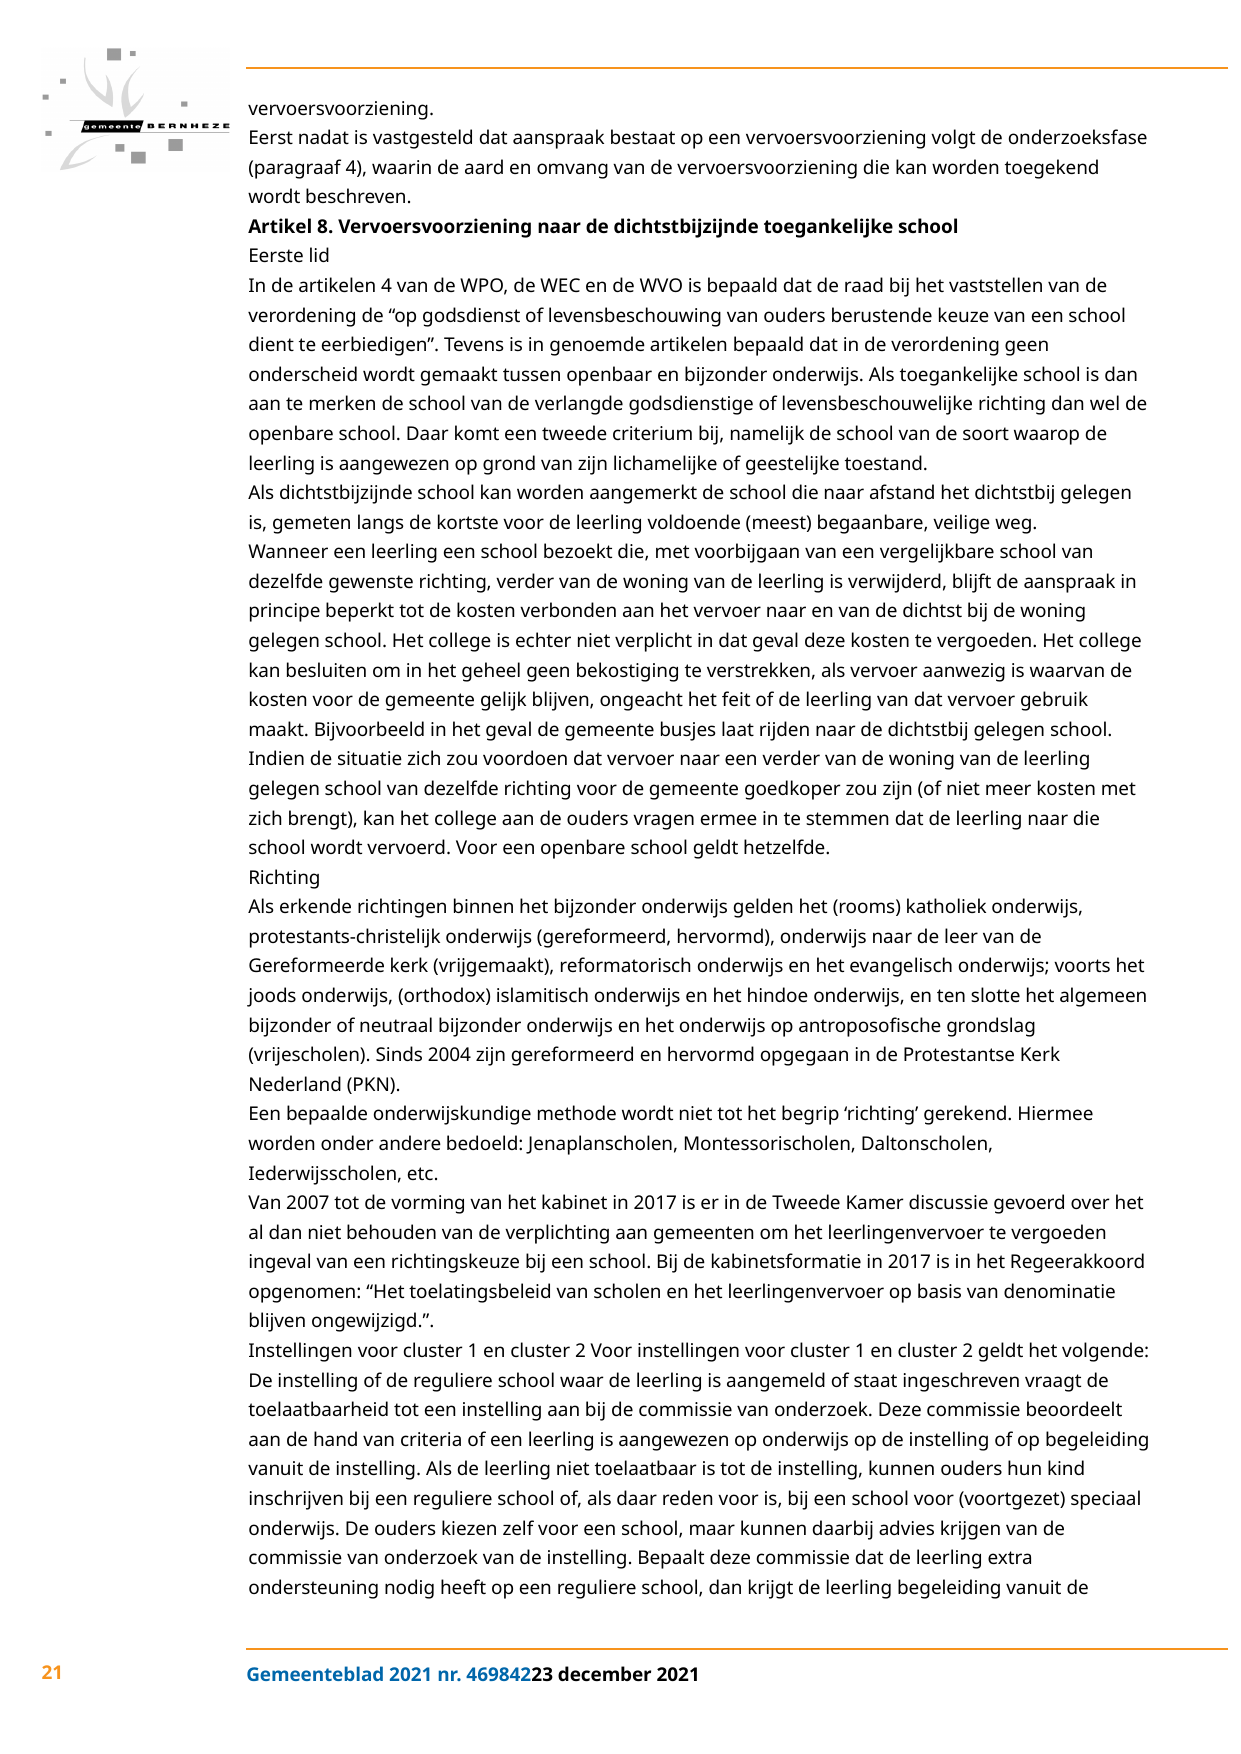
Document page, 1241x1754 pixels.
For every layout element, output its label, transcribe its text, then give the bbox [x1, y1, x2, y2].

text Als dichtstbijzijnde school kan worden aangemerkt de school die naar afstand het dichtstbij gelegen is, gemeten langs de kortste voor de leerling voldoende (meest) begaanbare, veilige weg. [248, 479, 1152, 535]
text Als erkende richtingen binnen het bijzonder onderwijs gelden het (rooms) katholiek onderwijs, protestants-christelijk onderwijs (gereformeerd, hervormd), onderwijs naar de leer van de Gereformeerde kerk (vrijgemaakt), reformatorisch onderwijs en het evangelisch onderwijs; voorts het joods onderwijs, (orthodox) islamitisch onderwijs en het hindoe onderwijs, en ten slotte het algemeen bijzonder of neutraal bijzonder onderwijs en het onderwijs op antroposofische grondslag (vrijescholen). Sinds 2004 zijn gereformeerd en hervormd opgegaan in de Protestantse Kerk Nederland (PKN). [248, 893, 1152, 1097]
text Instellingen voor cluster 1 en cluster 2 Voor instellingen voor cluster 1 en cluster 2 geldt het volgende: De instelling of de reguliere school waar de leerling is aangemeld of staat ingeschreven vraagt de toelaatbaarheid tot een instelling aan bij de commissie van onderzoek. Deze commissie beoordeelt aan de hand van criteria of een leerling is aangewezen op onderwijs op de instelling of op begeleiding vanuit de instelling. Als de leerling niet toelaatbaar is tot de instelling, kunnen ouders hun kind inschrijven bij een reguliere school of, als daar reden voor is, bij een school voor (voortgezet) speciaal onderwijs. De ouders kiezen zelf voor een school, maar kunnen daarbij advies krijgen van de commissie van onderzoek van de instelling. Bepaalt deze commissie dat de leerling extra ondersteuning nodig heeft op een reguliere school, dan krijgt de leerling begeleiding vanuit de [248, 1337, 1152, 1600]
text Richting [248, 864, 1152, 890]
text Wanneer een leerling een school bezoekt die, met voorbijgaan van een vergelijkbare school van dezelfde gewenste richting, verder van de woning van de leerling is verwijderd, blijft de aanspraak in principe beperkt tot de kosten verbonden aan het vervoer naar en van de dichtst bij de woning gelegen school. Het college is echter niet verplicht in dat geval deze kosten te vergoeden. Het college kan besluiten om in het geheel geen bekostiging te verstrekken, als vervoer aanwezig is waarvan de kosten voor de gemeente gelijk blijven, ongeacht het feit of de leerling van dat vervoer gebruik maakt. Bijvoorbeeld in het geval de gemeente busjes laat rijden naar de dichtstbij gelegen school. [248, 538, 1152, 742]
text Eerst nadat is vastgesteld dat aanspraak bestaat op een vervoersvoorziening volgt de onderzoeksfase (paragraaf 4), waarin de aard en omvang van de vervoersvoorziening die kan worden toegekend wordt beschreven. [248, 124, 1152, 209]
text Een bepaalde onderwijskundige methode wordt niet tot het begrip ‘richting’ gerekend. Hiermee worden onder andere bedoeld: Jenaplanscholen, Montessorischolen, Daltonscholen, Iederwijsscholen, etc. [248, 1101, 1152, 1186]
text vervoersvoorziening. [248, 95, 1152, 121]
text Van 2007 tot de vorming van het kabinet in 2017 is er in de Tweede Kamer discussie gevoerd over het al dan niet behouden van de verplichting aan gemeenten om het leerlingenvervoer te vergoeden ingeval van een richtingskeuze bij een school. Bij de kabinetsformatie in 2017 is in het Regeerakkoord opgenomen: “Het toelatingsbeleid van scholen en het leerlingenvervoer op basis van denominatie blijven ongewijzigd.”. [248, 1189, 1152, 1333]
text Artikel 8. Vervoersvoorziening naar de dichtstbijzijnde toegankelijke school [248, 213, 1152, 239]
picture [41, 47, 231, 172]
text In de artikelen 4 van de WPO, de WEC en de WVO is bepaald dat de raad bij het vaststellen van de verordening de “op godsdienst of levensbeschouwing van ouders berustende keuze van een school dient te eerbiedigen”. Tevens is in genoemde artikelen bepaald dat in de verordening geen onderscheid wordt gemaakt tussen openbaar en bijzonder onderwijs. Als toegankelijke school is dan aan te merken de school van de verlangde godsdienstige of levensbeschouwelijke richting dan wel de openbare school. Daar komt een tweede criterium bij, namelijk de school van de soort waarop de leerling is aangewezen op grond van zijn lichamelijke of geestelijke toestand. [248, 272, 1152, 476]
text Eerste lid [248, 243, 1152, 268]
text Indien de situatie zich zou voordoen dat vervoer naar een verder van de woning van de leerling gelegen school van dezelfde richting voor de gemeente goedkoper zou zijn (of niet meer kosten met zich brengt), kan het college aan de ouders vragen ermee in te stemmen dat de leerling naar die school wordt vervoerd. Voor een openbare school geldt hetzelfde. [248, 746, 1152, 860]
